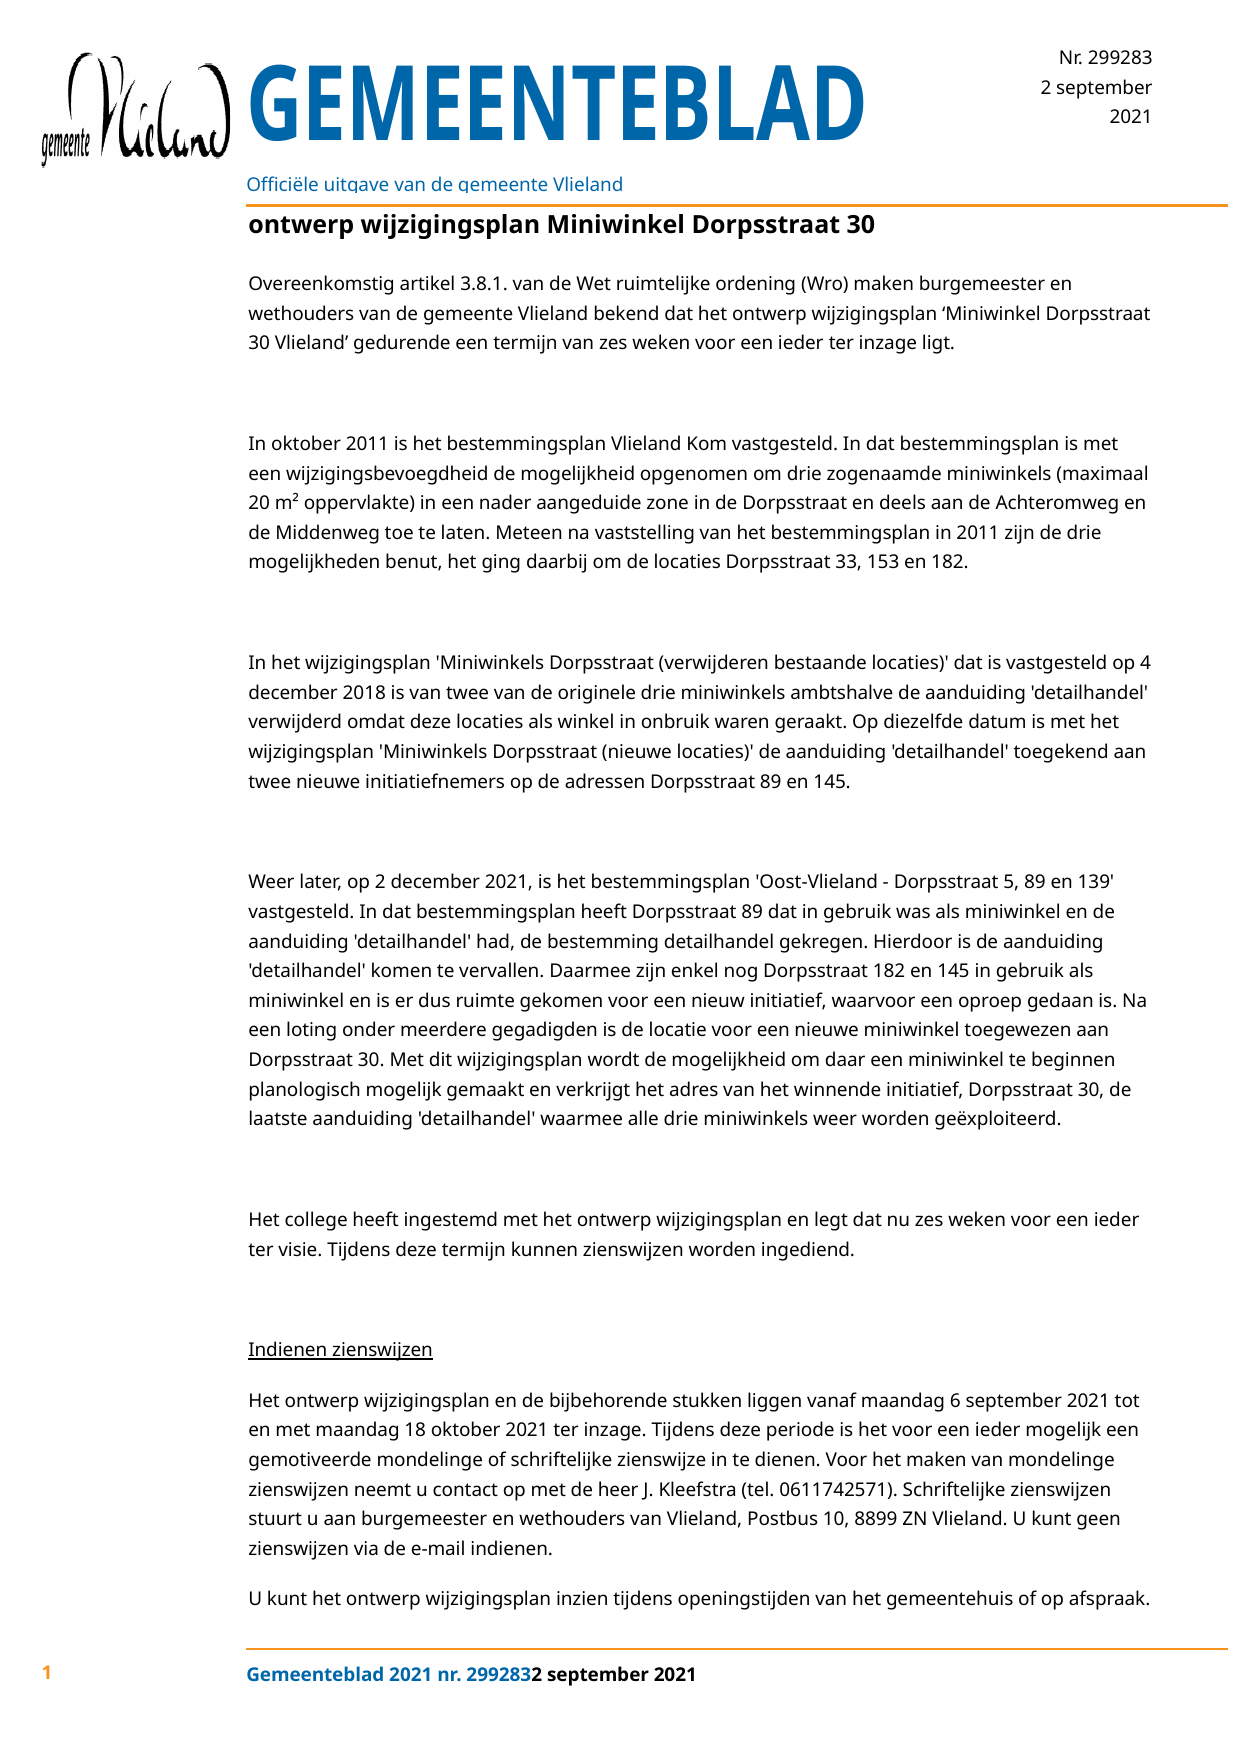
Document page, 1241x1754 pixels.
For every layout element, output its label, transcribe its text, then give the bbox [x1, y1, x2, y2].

picture [41, 47, 231, 172]
text Indienen zienswijzen [248, 1337, 1152, 1362]
text U kunt het ontwerp wijzigingsplan inzien tijdens openingstijden van het gemeentehuis of op afspraak. [248, 1585, 1152, 1611]
text Het ontwerp wijzigingsplan en de bijbehorende stukken liggen vanaf maandag 6 september 2021 tot en met maandag 18 oktober 2021 ter inzage. Tijdens deze periode is het voor een ieder mogelijk een gemotiveerde mondelinge of schriftelijke zienswijze in te dienen. Voor het maken van mondelinge zienswijzen neemt u contact op met de heer J. Kleefstra (tel. 0611742571). Schriftelijke zienswijzen stuurt u aan burgemeester en wethouders van Vlieland, Postbus 10, 8899 ZN Vlieland. U kunt geen zienswijzen via de e-mail indienen. [248, 1387, 1152, 1561]
text Overeenkomstig artikel 3.8.1. van de Wet ruimtelijke ordening (Wro) maken burgemeester en wethouders van de gemeente Vlieland bekend dat het ontwerp wijzigingsplan ‘Miniwinkel Dorpsstraat 30 Vlieland’ gedurende een termijn van zes weken voor een ieder ter inzage ligt. [248, 270, 1152, 355]
text Het college heeft ingestemd met het ontwerp wijzigingsplan en legt dat nu zes weken voor een ieder ter visie. Tijdens deze termijn kunnen zienswijzen worden ingediend. [248, 1206, 1152, 1261]
text In oktober 2011 is het bestemmingsplan Vlieland Kom vastgesteld. In dat bestemmingsplan is met een wijzigingsbevoegdheid de mogelijkheid opgenomen om drie zogenaamde miniwinkels (maximaal 20 m² oppervlakte) in een nader aangeduide zone in de Dorpsstraat en deels aan de Achteromweg en de Middenweg toe te laten. Meteen na vaststelling van het bestemmingsplan in 2011 zijn de drie mogelijkheden benut, het ging daarbij om de locaties Dorpsstraat 33, 153 en 182. [248, 430, 1152, 574]
text Weer later, op 2 december 2021, is het bestemmingsplan 'Oost-Vlieland - Dorpsstraat 5, 89 en 139' vastgesteld. In dat bestemmingsplan heeft Dorpsstraat 89 dat in gebruik was als miniwinkel en de aanduiding 'detailhandel' had, de bestemming detailhandel gekregen. Hierdoor is de aanduiding 'detailhandel' komen te vervallen. Daarmee zijn enkel nog Dorpsstraat 182 en 145 in gebruik als miniwinkel en is er dus ruimte gekomen voor een nieuw initiatief, waarvoor een oproep gedaan is. Na een loting onder meerdere gegadigden is de locatie voor een nieuwe miniwinkel toegewezen aan Dorpsstraat 30. Met dit wijzigingsplan wordt de mogelijkheid om daar een miniwinkel te beginnen planologisch mogelijk gemaakt en verkrijgt het adres van het winnende initiatief, Dorpsstraat 30, de laatste aanduiding 'detailhandel' waarmee alle drie miniwinkels weer worden geëxploiteerd. [248, 869, 1152, 1131]
text ontwerp wijzigingsplan Miniwinkel Dorpsstraat 30 [248, 207, 1152, 241]
text In het wijzigingsplan 'Miniwinkels Dorpsstraat (verwijderen bestaande locaties)' dat is vastgesteld op 4 december 2018 is van twee van de originele drie miniwinkels ambtshalve de aanduiding 'detailhandel' verwijderd omdat deze locaties als winkel in onbruik waren geraakt. Op diezelfde datum is met het wijzigingsplan 'Miniwinkels Dorpsstraat (nieuwe locaties)' de aanduiding 'detailhandel' toegekend aan twee nieuwe initiatiefnemers op de adressen Dorpsstraat 89 en 145. [248, 649, 1152, 793]
